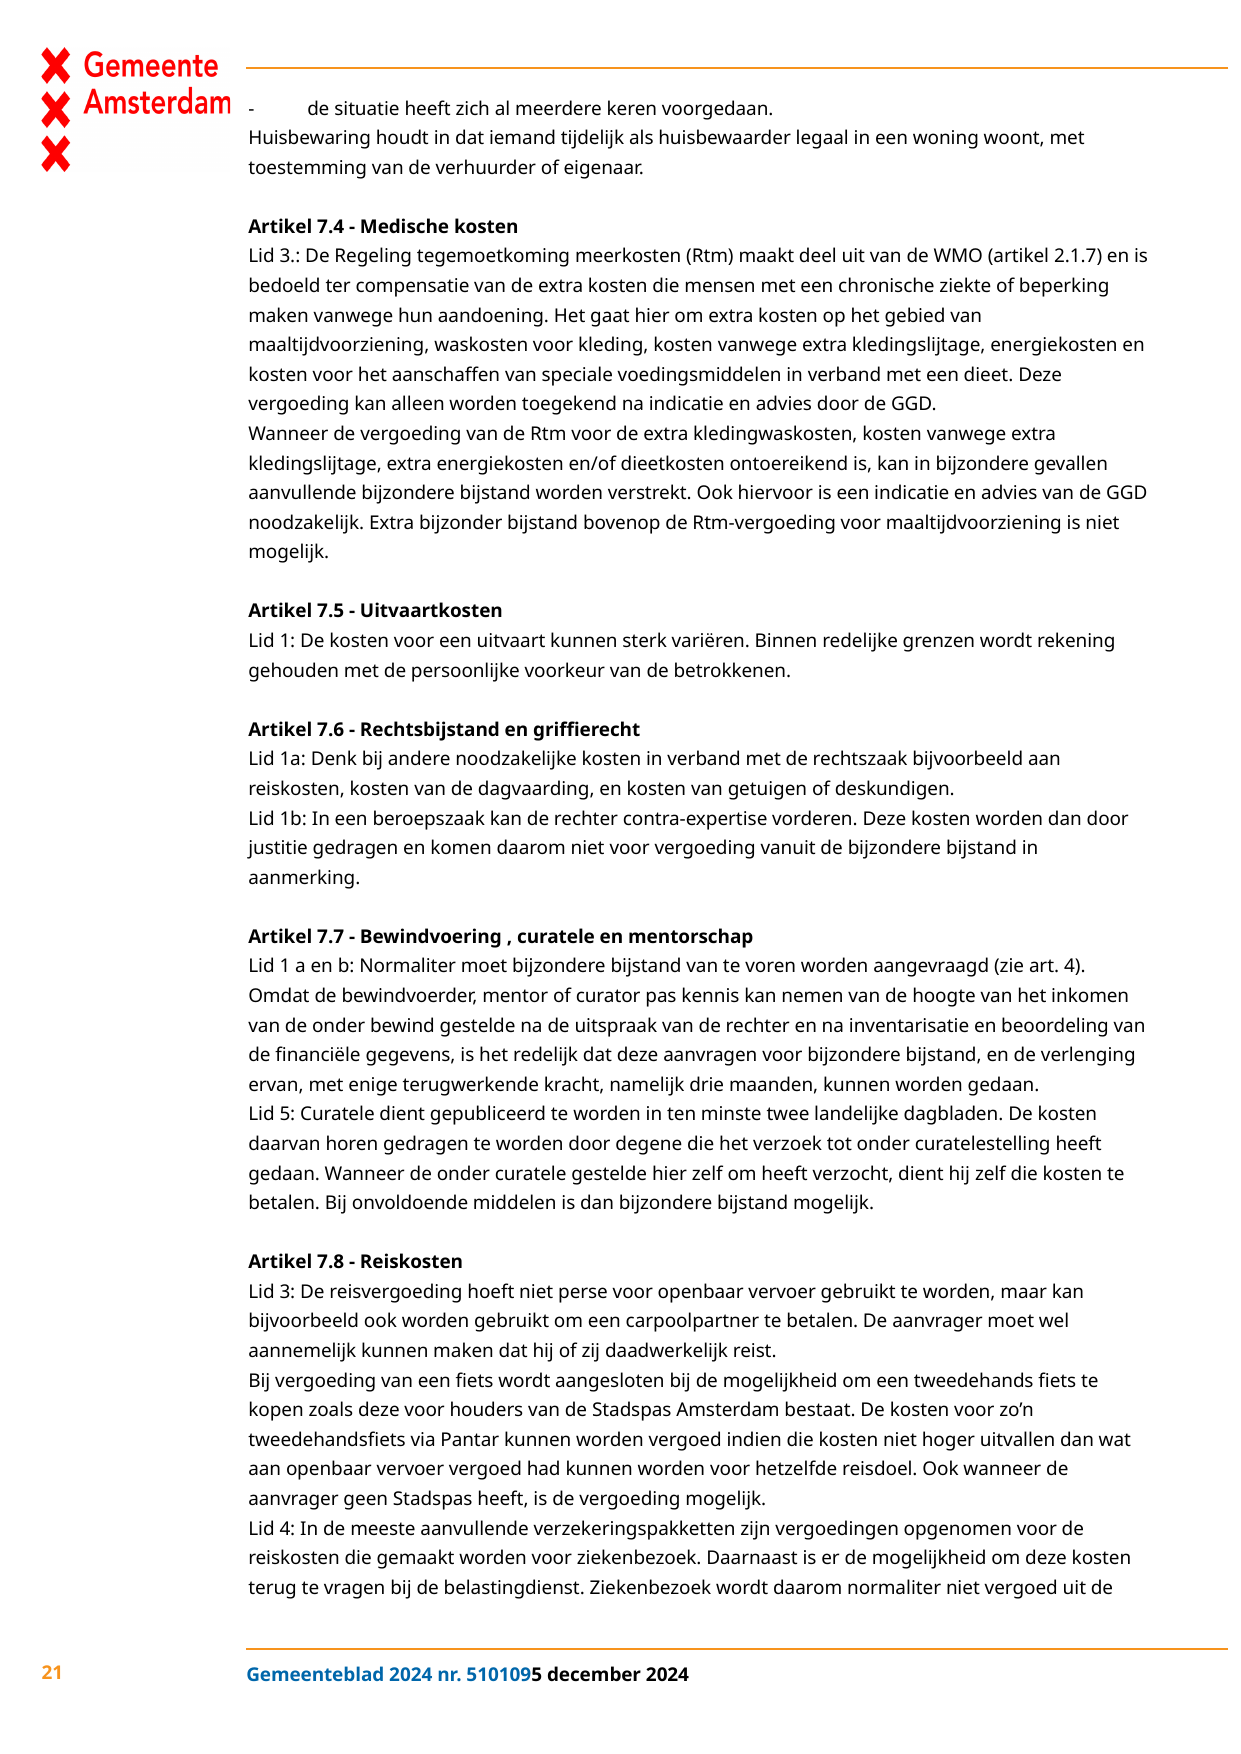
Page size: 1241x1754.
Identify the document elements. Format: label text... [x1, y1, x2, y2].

text Lid 1 a en b: Normaliter moet bijzondere bijstand van te voren worden aangevraagd (zie art. 4). Omdat de bewindvoerder, mentor of curator pas kennis kan nemen van de hoogte van het inkomen van de onder bewind gestelde na de uitspraak van de rechter en na inventarisatie en beoordeling van de financiële gegevens, is het redelijk dat deze aanvragen voor bijzondere bijstand, en de verlenging ervan, met enige terugwerkende kracht, namelijk drie maanden, kunnen worden gedaan. [248, 953, 1152, 1097]
list de situatie heeft zich al meerdere keren voorgedaan. [248, 95, 1152, 121]
text Lid 1a: Denk bij andere noodzakelijke kosten in verband met de rechtszaak bijvoorbeeld aan reiskosten, kosten van de dagvaarding, en kosten van getuigen of deskundigen. [248, 746, 1152, 801]
text Huisbewaring houdt in dat iemand tijdelijk als huisbewaarder legaal in een woning woont, met toestemming van de verhuurder of eigenaar. [248, 124, 1152, 180]
text Artikel 7.4 - Medische kosten [248, 213, 1152, 239]
text Artikel 7.5 - Uitvaartkosten [248, 598, 1152, 623]
text Lid 1: De kosten voor een uitvaart kunnen sterk variëren. Binnen redelijke grenzen wordt rekening gehouden met de persoonlijke voorkeur van de betrokkenen. [248, 627, 1152, 683]
text Artikel 7.8 - Reiskosten [248, 1248, 1152, 1274]
text Lid 1b: In een beroepszaak kan de rechter contra-expertise vorderen. Deze kosten worden dan door justitie gedragen en komen daarom niet voor vergoeding vanuit de bijzondere bijstand in aanmerking. [248, 805, 1152, 890]
text Lid 3.: De Regeling tegemoetkoming meerkosten (Rtm) maakt deel uit van de WMO (artikel 2.1.7) en is bedoeld ter compensatie van de extra kosten die mensen met een chronische ziekte of beperking maken vanwege hun aandoening. Het gaat hier om extra kosten op het gebied van maaltijdvoorziening, waskosten voor kleding, kosten vanwege extra kledingslijtage, energiekosten en kosten voor het aanschaffen van speciale voedingsmiddelen in verband met een dieet. Deze vergoeding kan alleen worden toegekend na indicatie en advies door de GGD. [248, 243, 1152, 416]
text Wanneer de vergoeding van de Rtm voor de extra kledingwaskosten, kosten vanwege extra kledingslijtage, extra energiekosten en/of dieetkosten ontoereikend is, kan in bijzondere gevallen aanvullende bijzondere bijstand worden verstrekt. Ook hiervoor is een indicatie en advies van de GGD noodzakelijk. Extra bijzonder bijstand bovenop de Rtm-vergoeding voor maaltijdvoorziening is niet mogelijk. [248, 420, 1152, 564]
text Artikel 7.6 - Rechtsbijstand en griffierecht [248, 716, 1152, 742]
text Artikel 7.7 - Bewindvoering , curatele en mentorschap [248, 923, 1152, 949]
text Lid 5: Curatele dient gepubliceerd te worden in ten minste twee landelijke dagbladen. De kosten daarvan horen gedragen te worden door degene die het verzoek tot onder curatelestelling heeft gedaan. Wanneer de onder curatele gestelde hier zelf om heeft verzocht, dient hij zelf die kosten te betalen. Bij onvoldoende middelen is dan bijzondere bijstand mogelijk. [248, 1101, 1152, 1215]
text Lid 3: De reisvergoeding hoeft niet perse voor openbaar vervoer gebruikt te worden, maar kan bijvoorbeeld ook worden gebruikt om een carpoolpartner te betalen. De aanvrager moet wel aannemelijk kunnen maken dat hij of zij daadwerkelijk reist. [248, 1278, 1152, 1363]
picture [41, 47, 231, 172]
text Lid 4: In de meeste aanvullende verzekeringspakketten zijn vergoedingen opgenomen voor de reiskosten die gemaakt worden voor ziekenbezoek. Daarnaast is er de mogelijkheid om deze kosten terug te vragen bij de belastingdienst. Ziekenbezoek wordt daarom normaliter niet vergoed uit de [248, 1515, 1152, 1600]
text Bij vergoeding van een fiets wordt aangesloten bij de mogelijkheid om een tweedehands fiets te kopen zoals deze voor houders van de Stadspas Amsterdam bestaat. De kosten voor zo’n tweedehandsfiets via Pantar kunnen worden vergoed indien die kosten niet hoger uitvallen dan wat aan openbaar vervoer vergoed had kunnen worden voor hetzelfde reisdoel. Ook wanneer de aanvrager geen Stadspas heeft, is de vergoeding mogelijk. [248, 1367, 1152, 1511]
